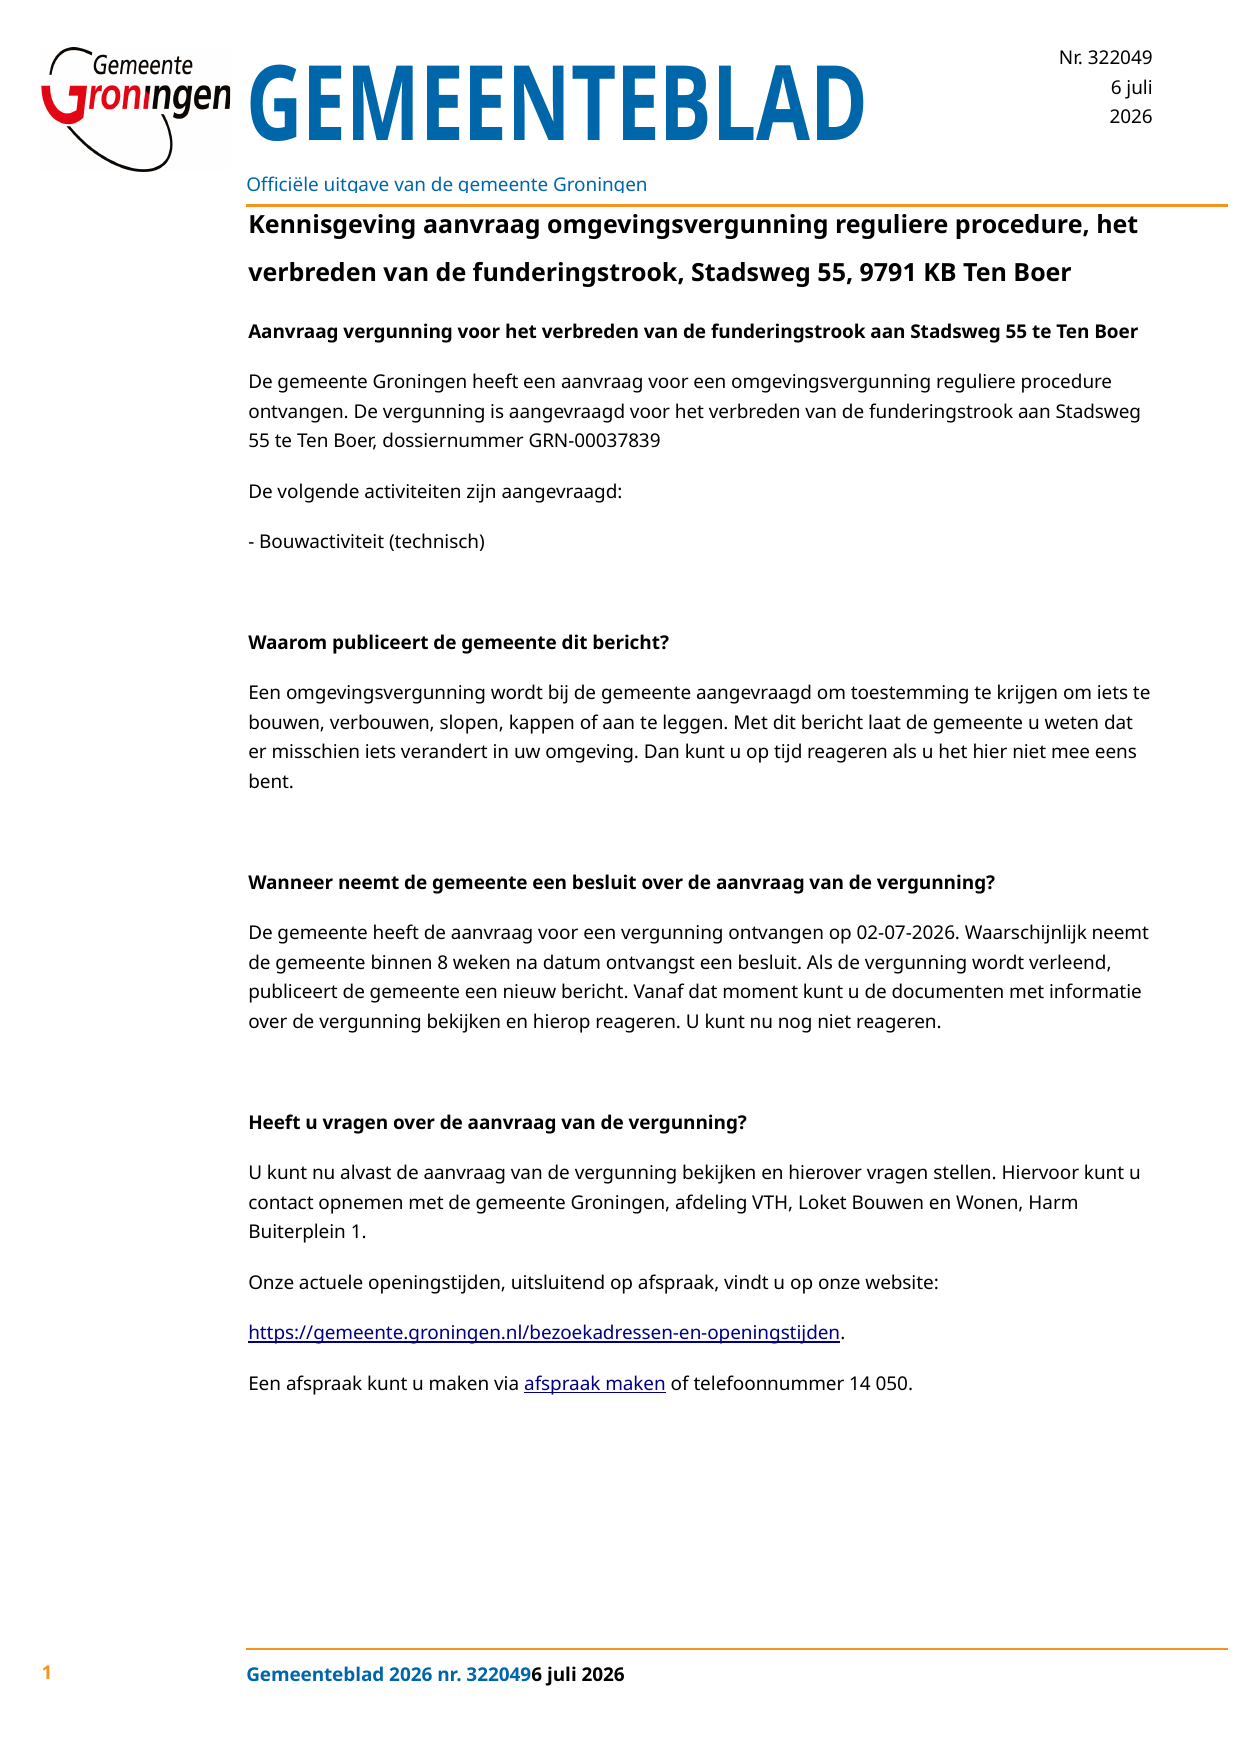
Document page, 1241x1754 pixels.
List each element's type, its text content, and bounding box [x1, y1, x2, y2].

text - Bouwactiviteit (technisch) [248, 528, 1152, 554]
text Een omgevingsvergunning wordt bij de gemeente aangevraagd om toestemming te krijgen om iets te bouwen, verbouwen, slopen, kappen of aan te leggen. Met dit bericht laat de gemeente u weten dat er misschien iets verandert in uw omgeving. Dan kunt u op tijd reageren als u het hier niet mee eens bent. [248, 679, 1152, 794]
text De volgende activiteiten zijn aangevraagd: [248, 478, 1152, 504]
text Aanvraag vergunning voor het verbreden van de funderingstrook aan Stadsweg 55 te Ten Boer [248, 318, 1152, 344]
text https://gemeente.groningen.nl/bezoekadressen-en-openingstijden. [248, 1319, 1152, 1345]
text U kunt nu alvast de aanvraag van de vergunning bekijken en hierover vragen stellen. Hiervoor kunt u contact opnemen met de gemeente Groningen, afdeling VTH, Loket Bouwen en Wonen, Harm Buiterplein 1. [248, 1159, 1152, 1244]
text Wanneer neemt de gemeente een besluit over de aanvraag van de vergunning? [248, 869, 1152, 895]
text Een afspraak kunt u maken via afspraak maken of telefoonnummer 14 050. [248, 1370, 1152, 1396]
text Kennisgeving aanvraag omgevingsvergunning reguliere procedure, het verbreden van de funderingstrook, Stadsweg 55, 9791 KB Ten Boer [248, 207, 1152, 288]
text Waarom publiceert de gemeente dit bericht? [248, 629, 1152, 655]
text De gemeente Groningen heeft een aanvraag voor een omgevingsvergunning reguliere procedure ontvangen. De vergunning is aangevraagd voor het verbreden van de funderingstrook aan Stadsweg 55 te Ten Boer, dossiernummer GRN-00037839 [248, 368, 1152, 453]
text De gemeente heeft de aanvraag voor een vergunning ontvangen op 02-07-2026. Waarschijnlijk neemt de gemeente binnen 8 weken na datum ontvangst een besluit. Als de vergunning wordt verleend, publiceert de gemeente een nieuw bericht. Vanaf dat moment kunt u de documenten met informatie over de vergunning bekijken en hierop reageren. U kunt nu nog niet reageren. [248, 919, 1152, 1034]
text Onze actuele openingstijden, uitsluitend op afspraak, vindt u op onze website: [248, 1269, 1152, 1295]
text Heeft u vragen over de aanvraag van de vergunning? [248, 1109, 1152, 1135]
picture [41, 47, 231, 172]
